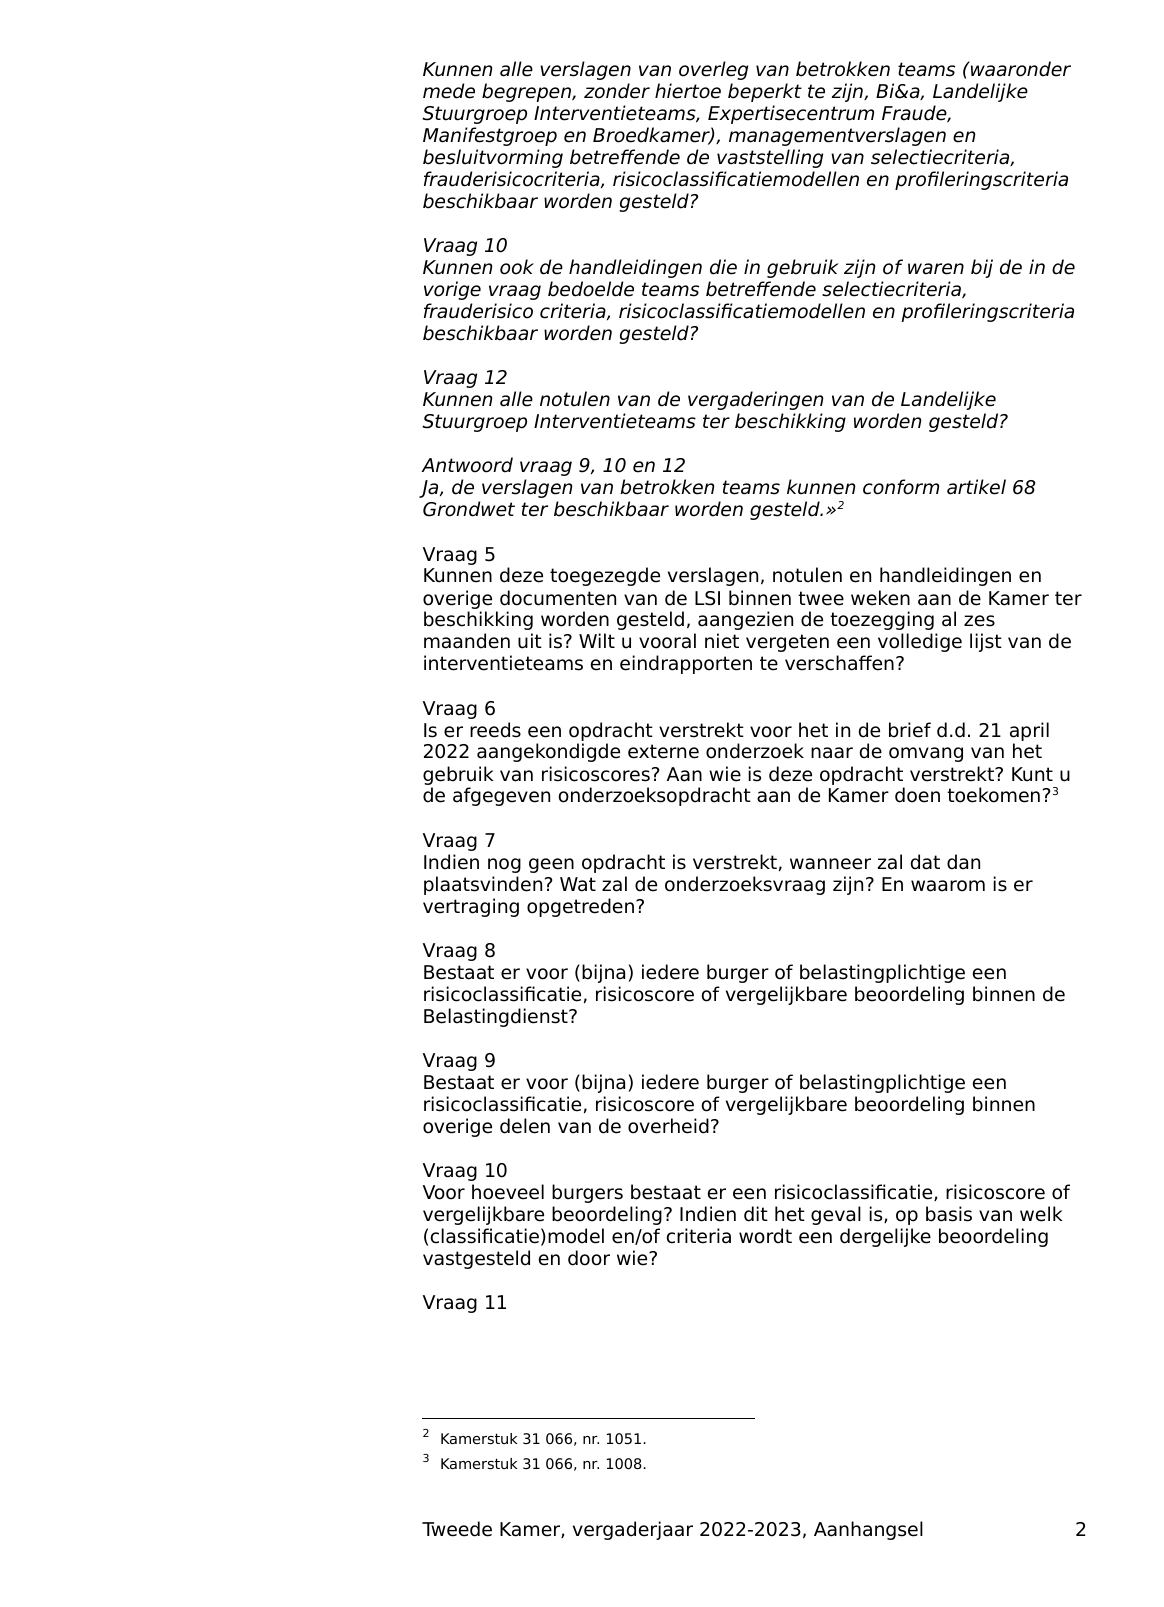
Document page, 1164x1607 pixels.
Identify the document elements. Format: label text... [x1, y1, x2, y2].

text Voor hoeveel burgers bestaat er een risicoclassificatie, risicoscore of vergelijkbare beoordeling? Indien dit het geval is, op basis van welk (classificatie)model en/of criteria wordt een dergelijke beoordeling vastgesteld en door wie? [422, 1182, 1087, 1270]
text Kunnen ook de handleidingen die in gebruik zijn of waren bij de in de vorige vraag bedoelde teams betreffende selectiecriteria, frauderisico criteria, risicoclassificatiemodellen en profileringscriteria beschikbaar worden gesteld? [422, 257, 1087, 345]
text Antwoord vraag 9, 10 en 12 [422, 455, 1087, 477]
text Vraag 11 [422, 1292, 1087, 1314]
text Vraag 5 [422, 543, 1087, 565]
text Kamerstuk 31 066, nr. 1008. [422, 1452, 1087, 1474]
text Bestaat er voor (bijna) iedere burger of belastingplichtige een risicoclassificatie, risicoscore of vergelijkbare beoordeling binnen overige delen van de overheid? [422, 1072, 1087, 1138]
text Ja, de verslagen van betrokken teams kunnen conform artikel 68 Grondwet ter beschikbaar worden gesteld.» [422, 477, 1087, 521]
text Kamerstuk 31 066, nr. 1051. [422, 1427, 1087, 1449]
text Kunnen alle verslagen van overleg van betrokken teams (waaronder mede begrepen, zonder hiertoe beperkt te zijn, Bi&a, Landelijke Stuurgroep Interventieteams, Expertisecentrum Fraude, Manifestgroep en Broedkamer), managementverslagen en besluitvorming betreffende de vaststelling van selectiecriteria, frauderisicocriteria, risicoclassificatiemodellen en profileringscriteria beschikbaar worden gesteld? [422, 59, 1087, 213]
text Indien nog geen opdracht is verstrekt, wanneer zal dat dan plaatsvinden? Wat zal de onderzoeksvraag zijn? En waarom is er vertraging opgetreden? [422, 852, 1087, 917]
text Vraag 9 [422, 1050, 1087, 1072]
text Kunnen deze toegezegde verslagen, notulen en handleidingen en overige documenten van de LSI binnen twee weken aan de Kamer ter beschikking worden gesteld, aangezien de toezegging al zes maanden uit is? Wilt u vooral niet vergeten een volledige lijst van de interventieteams en eindrapporten te verschaffen? [422, 565, 1087, 675]
text Vraag 10 [422, 235, 1087, 257]
text Vraag 12 [422, 367, 1087, 389]
text Vraag 6 [422, 697, 1087, 719]
text Bestaat er voor (bijna) iedere burger of belastingplichtige een risicoclassificatie, risicoscore of vergelijkbare beoordeling binnen de Belastingdienst? [422, 962, 1087, 1028]
text Is er reeds een opdracht verstrekt voor het in de brief d.d. 21 april 2022 aangekondigde externe onderzoek naar de omvang van het gebruik van risicoscores? Aan wie is deze opdracht verstrekt? Kunt u de afgegeven onderzoeksopdracht aan de Kamer doen toekomen? [422, 719, 1087, 807]
text Vraag 10 [422, 1160, 1087, 1182]
text Vraag 7 [422, 829, 1087, 852]
text Kunnen alle notulen van de vergaderingen van de Landelijke Stuurgroep Interventieteams ter beschikking worden gesteld? [422, 389, 1087, 433]
text Vraag 8 [422, 940, 1087, 962]
